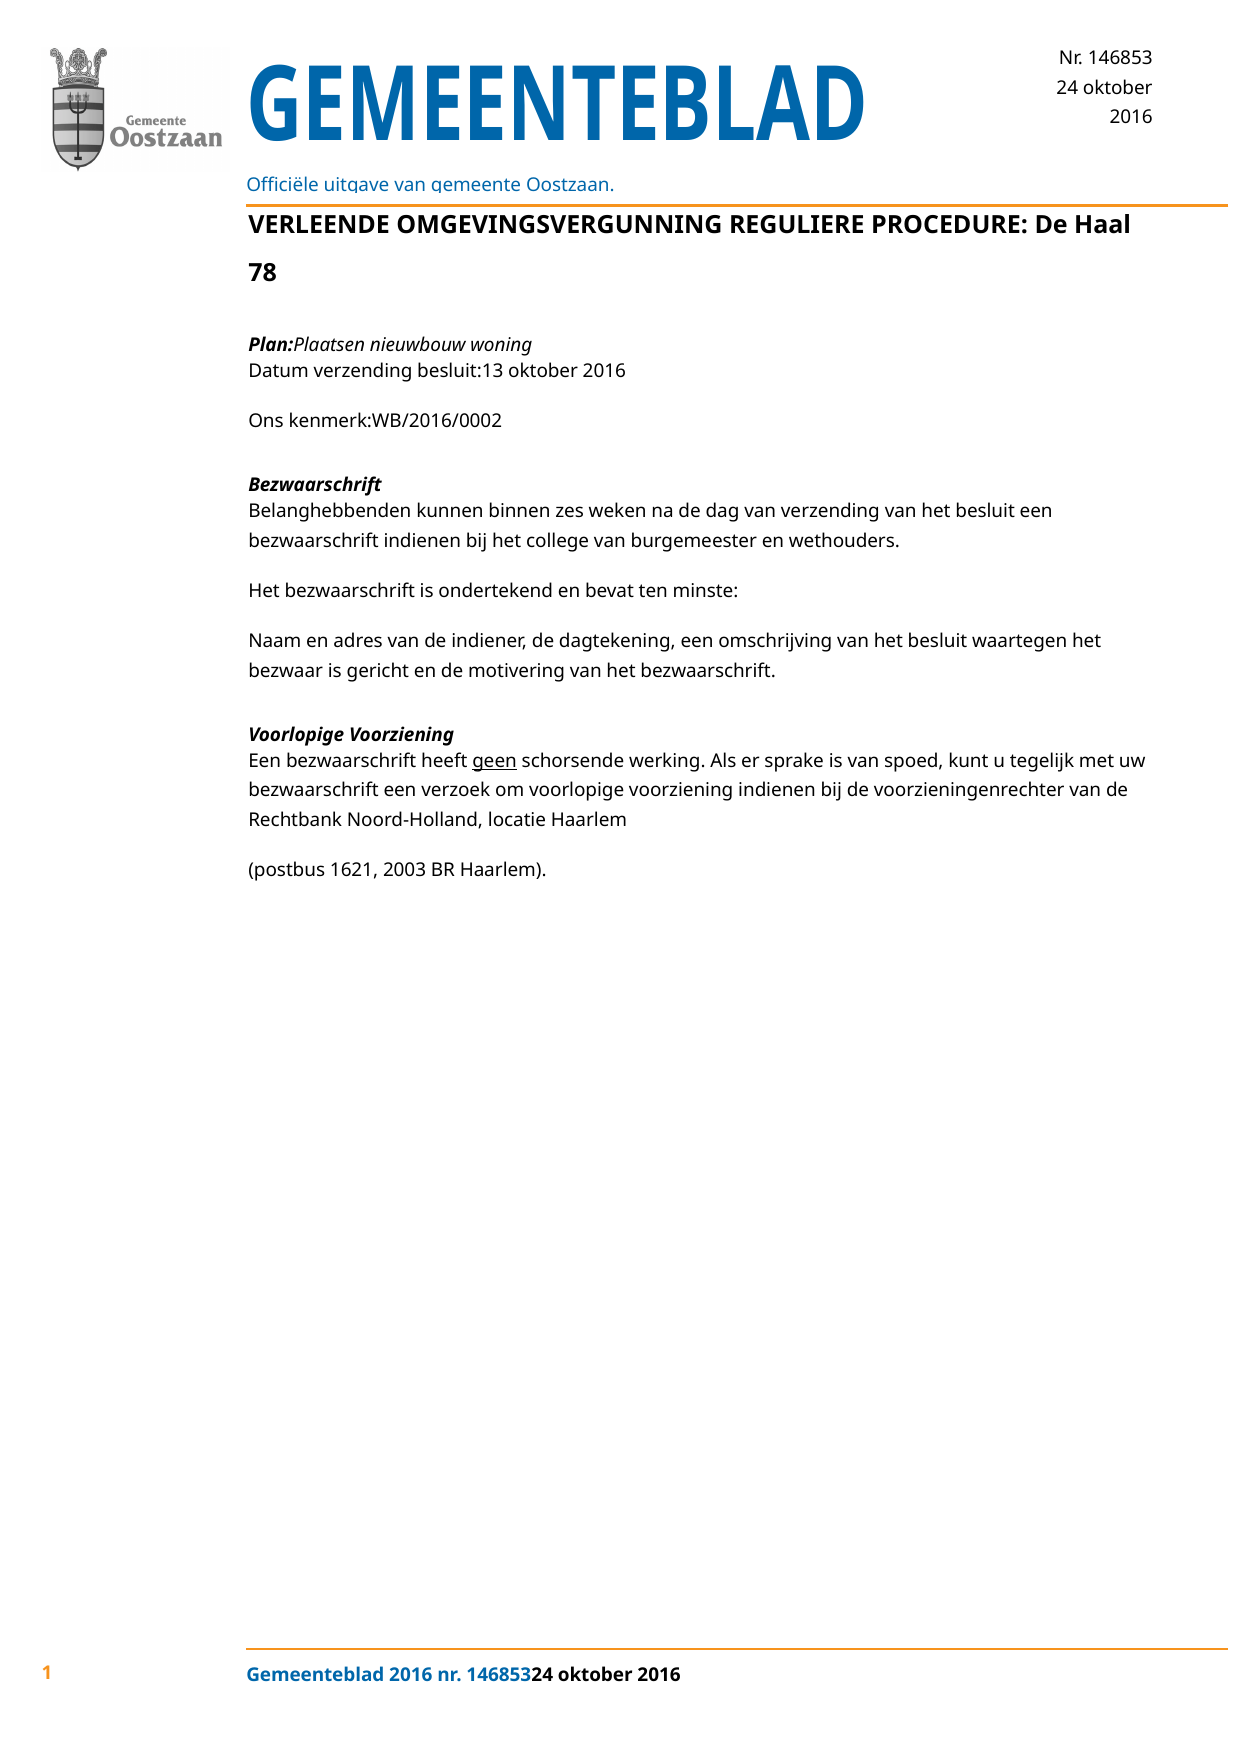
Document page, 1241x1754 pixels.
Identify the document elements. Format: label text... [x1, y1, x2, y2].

text Plan:Plaatsen nieuwbouw woning [248, 331, 1152, 357]
text Bezwaarschrift [248, 472, 1152, 497]
text Voorlopige Voorziening [248, 721, 1152, 747]
text Belanghebbenden kunnen binnen zes weken na de dag van verzending van het besluit een bezwaarschrift indienen bij het college van burgemeester en wethouders. [248, 497, 1152, 553]
text (postbus 1621, 2003 BR Haarlem). [248, 857, 1152, 882]
text Naam en adres van de indiener, de dagtekening, een omschrijving van het besluit waartegen het bezwaar is gericht en de motivering van het bezwaarschrift. [248, 628, 1152, 683]
text Het bezwaarschrift is ondertekend en bevat ten minste: [248, 577, 1152, 603]
text Een bezwaarschrift heeft geen schorsende werking. Als er sprake is van spoed, kunt u tegelijk met uw bezwaarschrift een verzoek om voorlopige voorziening indienen bij de voorzieningenrechter van de Rechtbank Noord-Holland, locatie Haarlem [248, 747, 1152, 832]
text Ons kenmerk:WB/2016/0002 [248, 408, 1152, 433]
picture [41, 47, 231, 172]
text Datum verzending besluit:13 oktober 2016 [248, 357, 1152, 383]
text VERLEENDE OMGEVINGSVERGUNNING REGULIERE PROCEDURE: De Haal 78 [248, 207, 1152, 288]
